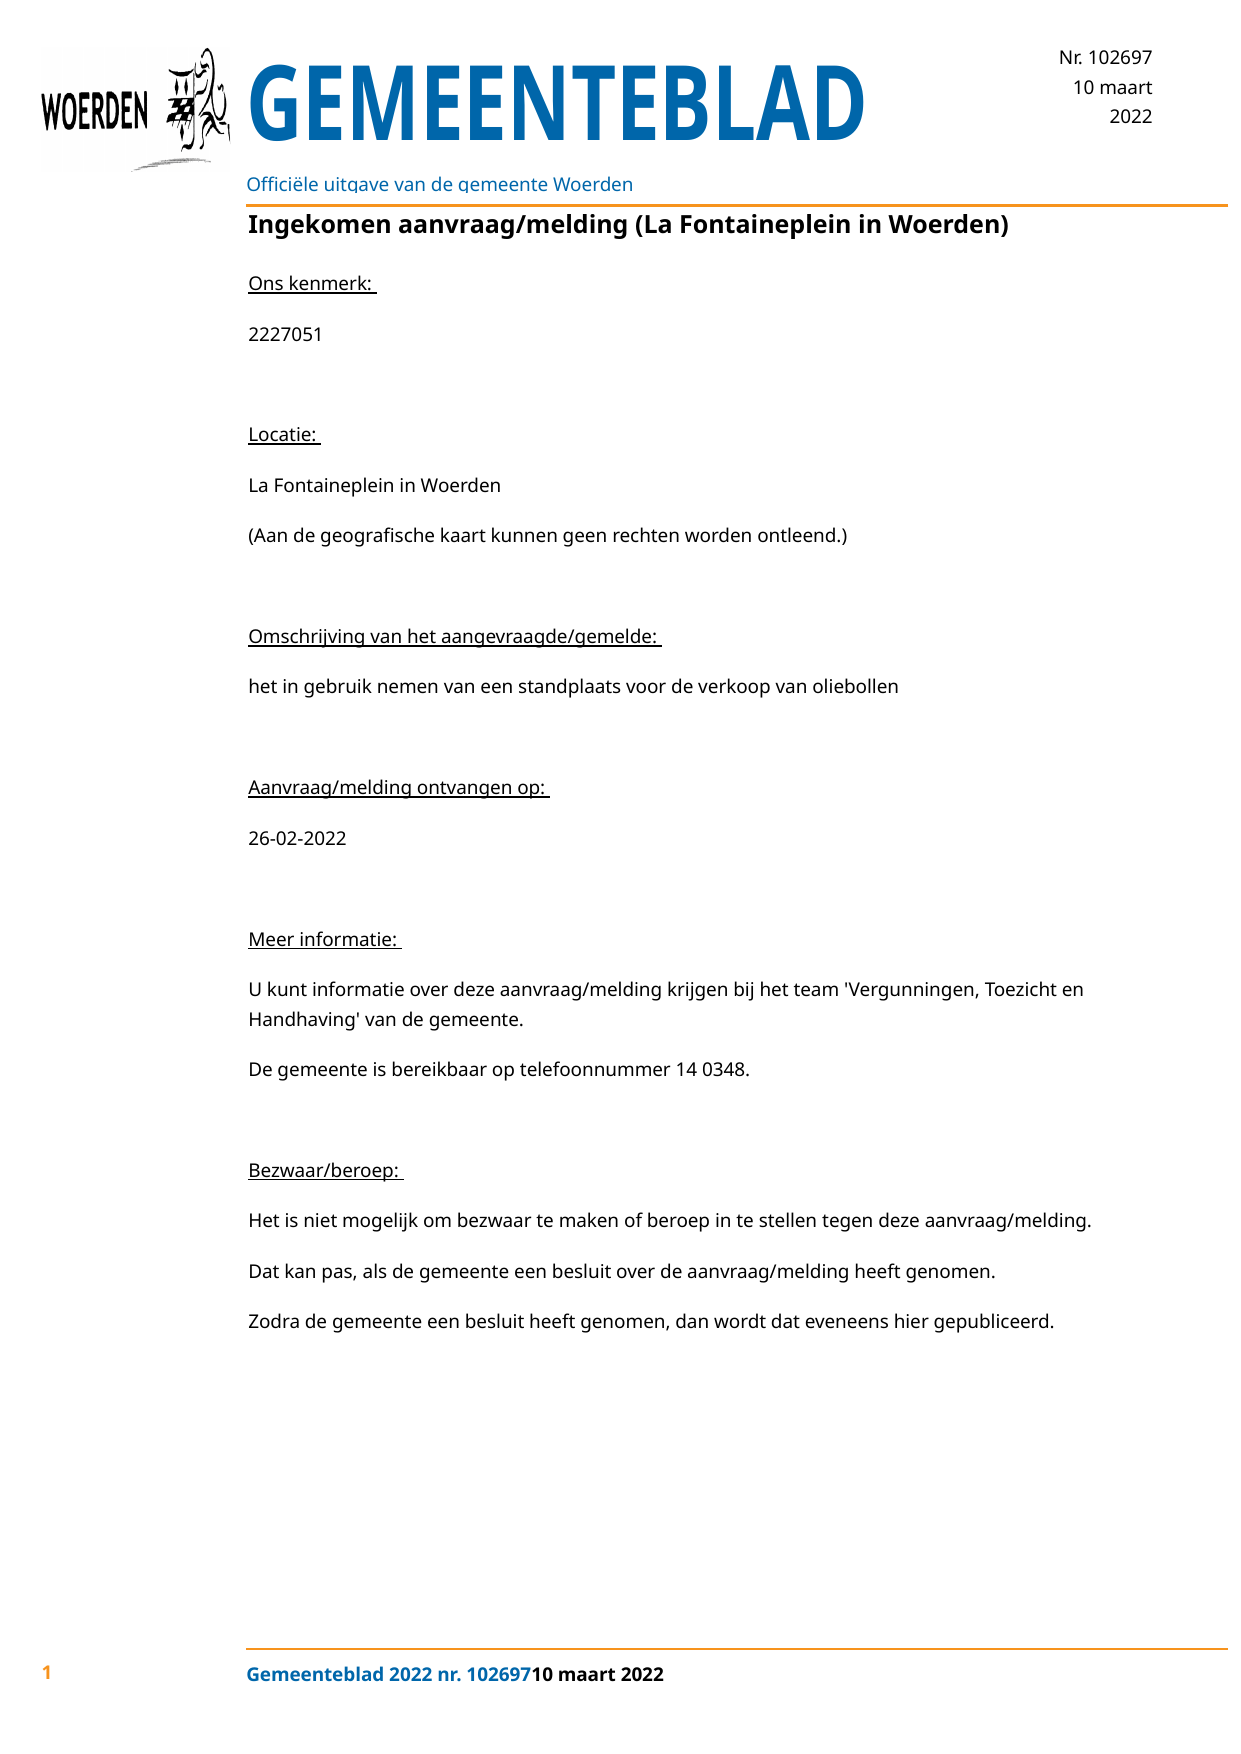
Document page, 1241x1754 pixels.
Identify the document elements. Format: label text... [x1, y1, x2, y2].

text La Fontaineplein in Woerden [248, 472, 1152, 498]
text Locatie: [248, 422, 1152, 447]
text Omschrijving van het aangevraagde/gemelde: [248, 623, 1152, 649]
text Ons kenmerk: [248, 270, 1152, 296]
text (Aan de geografische kaart kunnen geen rechten worden ontleend.) [248, 522, 1152, 548]
text Ingekomen aanvraag/melding (La Fontaineplein in Woerden) [248, 207, 1152, 241]
text 2227051 [248, 321, 1152, 346]
text Het is niet mogelijk om bezwaar te maken of beroep in te stellen tegen deze aanvraag/melding. [248, 1207, 1152, 1233]
text 26-02-2022 [248, 825, 1152, 851]
text Meer informatie: [248, 926, 1152, 951]
picture [41, 47, 231, 172]
text De gemeente is bereikbaar op telefoonnummer 14 0348. [248, 1056, 1152, 1082]
text Dat kan pas, als de gemeente een besluit over de aanvraag/melding heeft genomen. [248, 1258, 1152, 1283]
text het in gebruik nemen van een standplaats voor de verkoop van oliebollen [248, 674, 1152, 699]
text Aanvraag/melding ontvangen op: [248, 774, 1152, 800]
text Bezwaar/beroep: [248, 1157, 1152, 1183]
text U kunt informatie over deze aanvraag/melding krijgen bij het team 'Vergunningen, Toezicht en Handhaving' van de gemeente. [248, 976, 1152, 1031]
text Zodra de gemeente een besluit heeft genomen, dan wordt dat eveneens hier gepubliceerd. [248, 1308, 1152, 1334]
